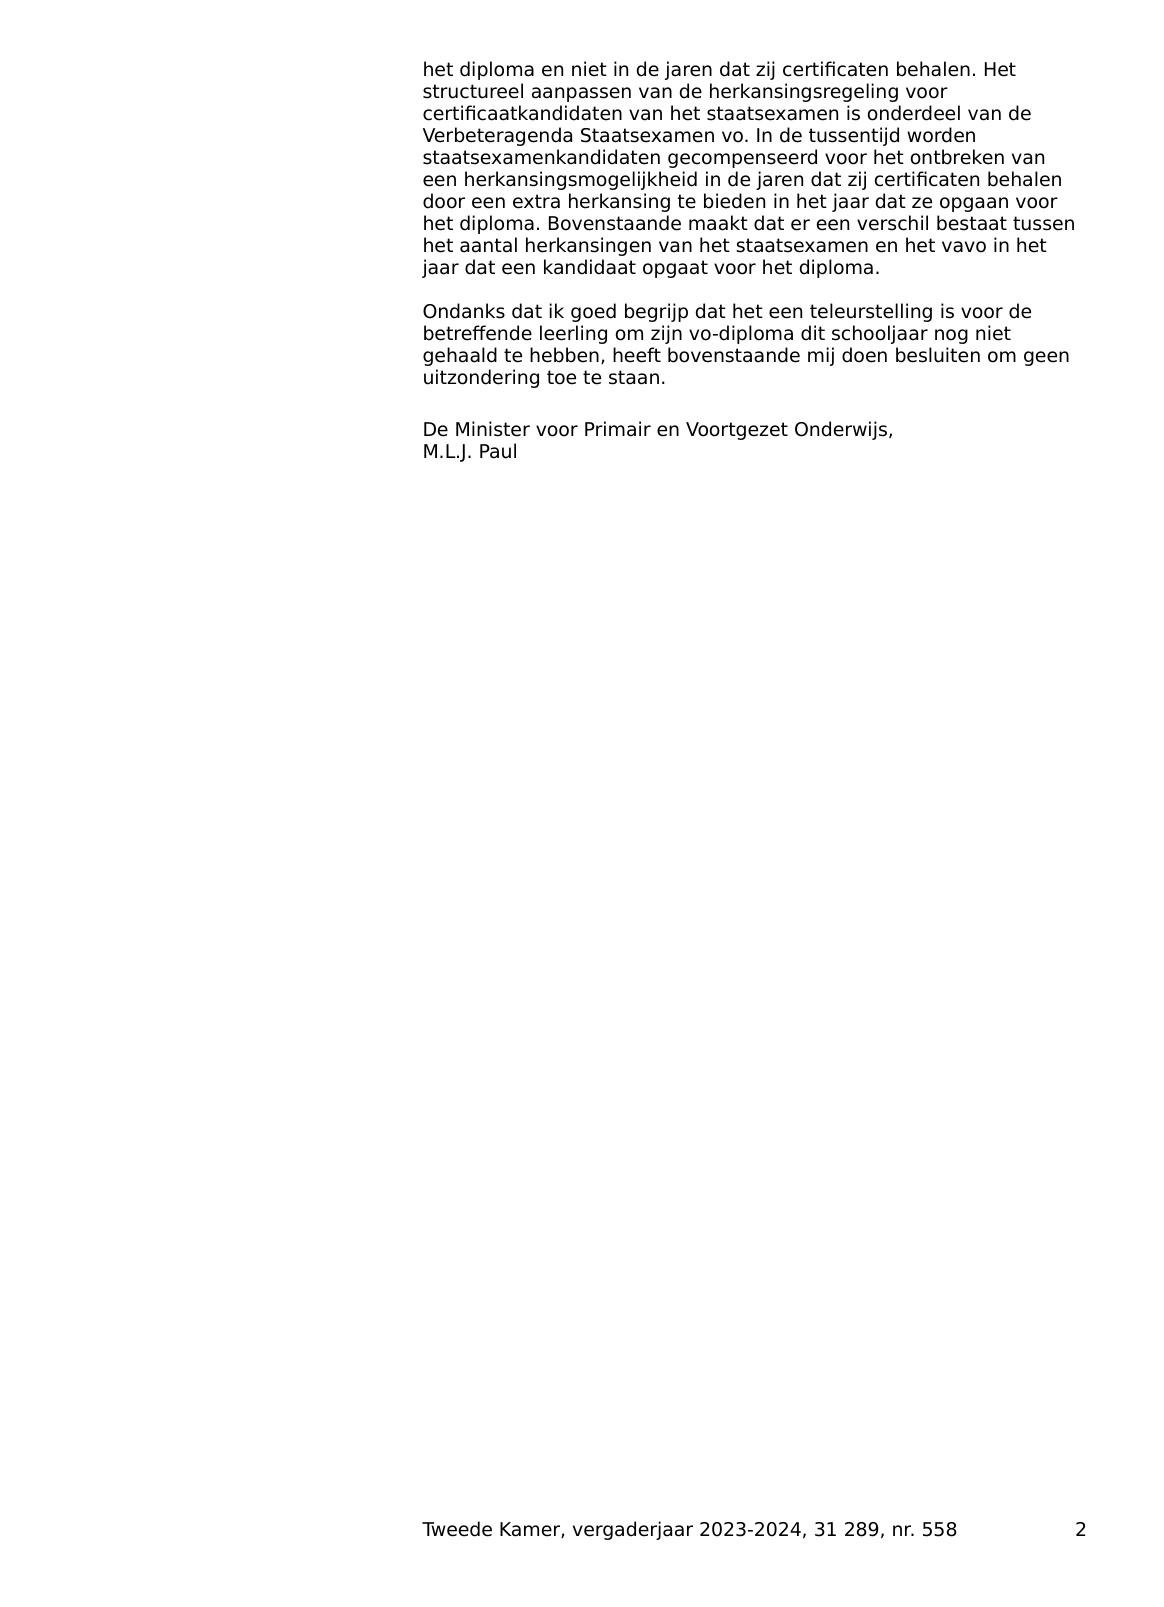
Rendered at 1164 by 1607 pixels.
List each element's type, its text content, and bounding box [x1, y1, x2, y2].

text De Minister voor Primair en Voortgezet Onderwijs, M.L.J. Paul [422, 419, 1087, 463]
text Ondanks dat ik goed begrijp dat het een teleurstelling is voor de betreffende leerling om zijn vo-diploma dit schooljaar nog niet gehaald te hebben, heeft bovenstaande mij doen besluiten om geen uitzondering toe te staan. [422, 301, 1087, 389]
text het diploma en niet in de jaren dat zij certificaten behalen. Het structureel aanpassen van de herkansingsregeling voor certificaatkandidaten van het staatsexamen is onderdeel van de Verbeteragenda Staatsexamen vo. In de tussentijd worden staatsexamenkandidaten gecompenseerd voor het ontbreken van een herkansingsmogelijkheid in de jaren dat zij certificaten behalen door een extra herkansing te bieden in het jaar dat ze opgaan voor het diploma. Bovenstaande maakt dat er een verschil bestaat tussen het aantal herkansingen van het staatsexamen en het vavo in het jaar dat een kandidaat opgaat voor het diploma. [422, 59, 1087, 279]
